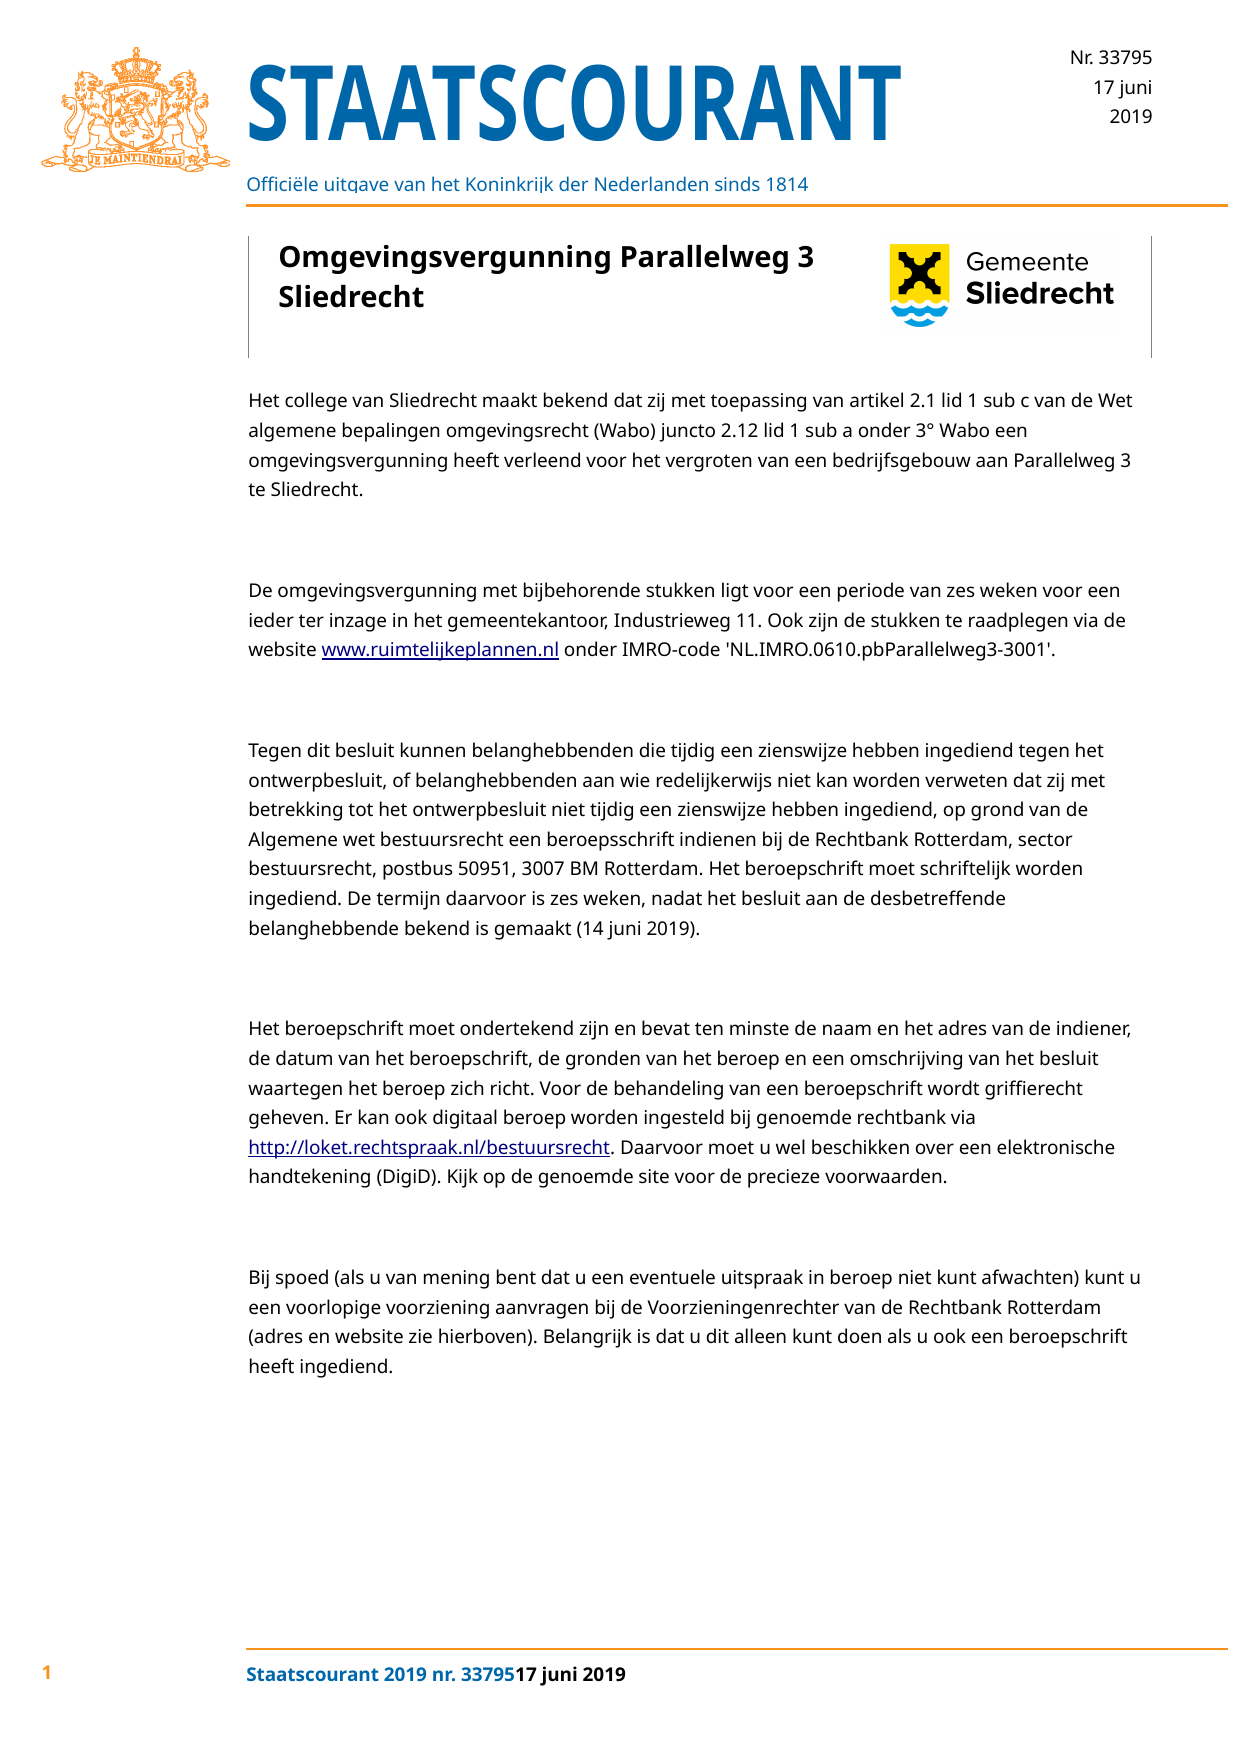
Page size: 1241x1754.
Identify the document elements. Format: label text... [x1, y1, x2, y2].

picture [882, 236, 1119, 333]
text Tegen dit besluit kunnen belanghebbenden die tijdig een zienswijze hebben ingediend tegen het ontwerpbesluit, of belanghebbenden aan wie redelijkerwijs niet kan worden verweten dat zij met betrekking tot het ontwerpbesluit niet tijdig een zienswijze hebben ingediend, op grond van de Algemene wet bestuursrecht een beroepsschrift indienen bij de Rechtbank Rotterdam, sector bestuursrecht, postbus 50951, 3007 BM Rotterdam. Het beroepschrift moet schriftelijk worden ingediend. De termijn daarvoor is zes weken, nadat het besluit aan de desbetreffende belanghebbende bekend is gemaakt (14 juni 2019). [248, 737, 1152, 941]
table_header Omgevingsvergunning Parallelweg 3 Sliedrecht [249, 236, 850, 358]
table_header [850, 236, 882, 332]
text Het beroepschrift moet ondertekend zijn en bevat ten minste de naam en het adres van de indiener, de datum van het beroepschrift, de gronden van het beroep en een omschrijving van het besluit waartegen het beroep zich richt. Voor de behandeling van een beroepschrift wordt griffierecht geheven. Er kan ook digitaal beroep worden ingesteld bij genoemde rechtbank via http://loket.rechtspraak.nl/bestuursrecht. Daarvoor moet u wel beschikken over een elektronische handtekening (DigiD). Kijk op de genoemde site voor de precieze voorwaarden. [248, 1016, 1152, 1189]
table_header [1119, 236, 1151, 332]
text Bij spoed (als u van mening bent dat u een eventuele uitspraak in beroep niet kunt afwachten) kunt u een voorlopige voorziening aanvragen bij de Voorzieningenrechter van de Rechtbank Rotterdam (adres en website zie hierboven). Belangrijk is dat u dit alleen kunt doen als u ook een beroepschrift heeft ingediend. [248, 1264, 1152, 1379]
table_header [850, 333, 1151, 358]
picture [41, 47, 231, 172]
text Het college van Sliedrecht maakt bekend dat zij met toepassing van artikel 2.1 lid 1 sub c van de Wet algemene bepalingen omgevingsrecht (Wabo) juncto 2.12 lid 1 sub a onder 3° Wabo een omgevingsvergunning heeft verleend voor het vergroten van een bedrijfsgebouw aan Parallelweg 3 te Sliedrecht. [248, 388, 1152, 502]
text De omgevingsvergunning met bijbehorende stukken ligt voor een periode van zes weken voor een ieder ter inzage in het gemeentekantoor, Industrieweg 11. Ook zijn de stukken te raadplegen via de website www.ruimtelijkeplannen.nl onder IMRO-code 'NL.IMRO.0610.pbParallelweg3-3001'. [248, 577, 1152, 662]
